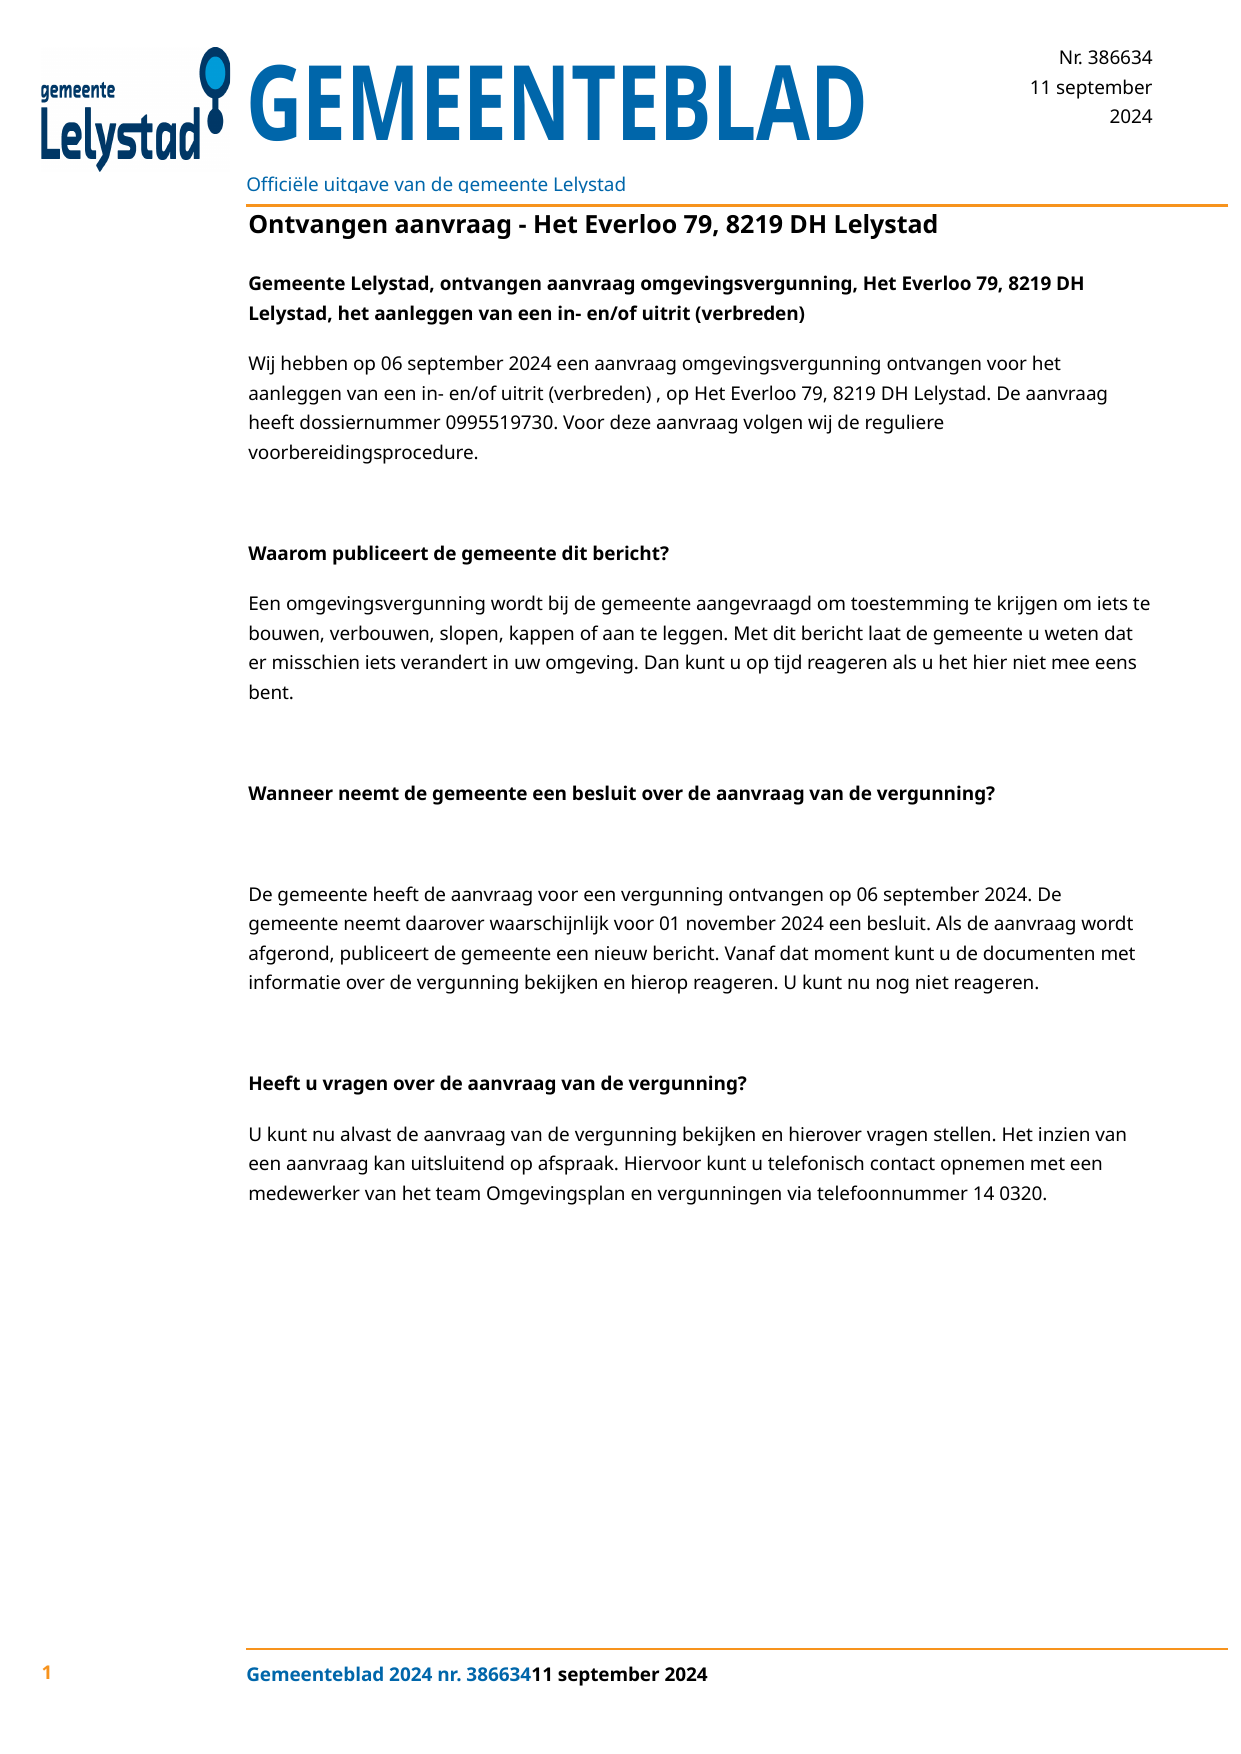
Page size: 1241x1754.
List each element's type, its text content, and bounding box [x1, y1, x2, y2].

text Waarom publiceert de gemeente dit bericht? [248, 540, 1152, 566]
text Gemeente Lelystad, ontvangen aanvraag omgevingsvergunning, Het Everloo 79, 8219 DH Lelystad, het aanleggen van een in- en/of uitrit (verbreden) [248, 270, 1152, 326]
text Een omgevingsvergunning wordt bij de gemeente aangevraagd om toestemming te krijgen om iets te bouwen, verbouwen, slopen, kappen of aan te leggen. Met dit bericht laat de gemeente u weten dat er misschien iets verandert in uw omgeving. Dan kunt u op tijd reageren als u het hier niet mee eens bent. [248, 590, 1152, 705]
picture [41, 47, 231, 172]
text Wanneer neemt de gemeente een besluit over de aanvraag van de vergunning? [248, 780, 1152, 806]
text U kunt nu alvast de aanvraag van de vergunning bekijken en hierover vragen stellen. Het inzien van een aanvraag kan uitsluitend op afspraak. Hiervoor kunt u telefonisch contact opnemen met een medewerker van het team Omgevingsplan en vergunningen via telefoonnummer 14 0320. [248, 1121, 1152, 1206]
text Heeft u vragen over de aanvraag van de vergunning? [248, 1070, 1152, 1096]
text De gemeente heeft de aanvraag voor een vergunning ontvangen op 06 september 2024. De gemeente neemt daarover waarschijnlijk voor 01 november 2024 een besluit. Als de aanvraag wordt afgerond, publiceert de gemeente een nieuw bericht. Vanaf dat moment kunt u de documenten met informatie over de vergunning bekijken en hierop reageren. U kunt nu nog niet reageren. [248, 881, 1152, 995]
text Ontvangen aanvraag - Het Everloo 79, 8219 DH Lelystad [248, 207, 1152, 241]
text Wij hebben op 06 september 2024 een aanvraag omgevingsvergunning ontvangen voor het aanleggen van een in- en/of uitrit (verbreden) , op Het Everloo 79, 8219 DH Lelystad. De aanvraag heeft dossiernummer 0995519730. Voor deze aanvraag volgen wij de reguliere voorbereidingsprocedure. [248, 350, 1152, 465]
